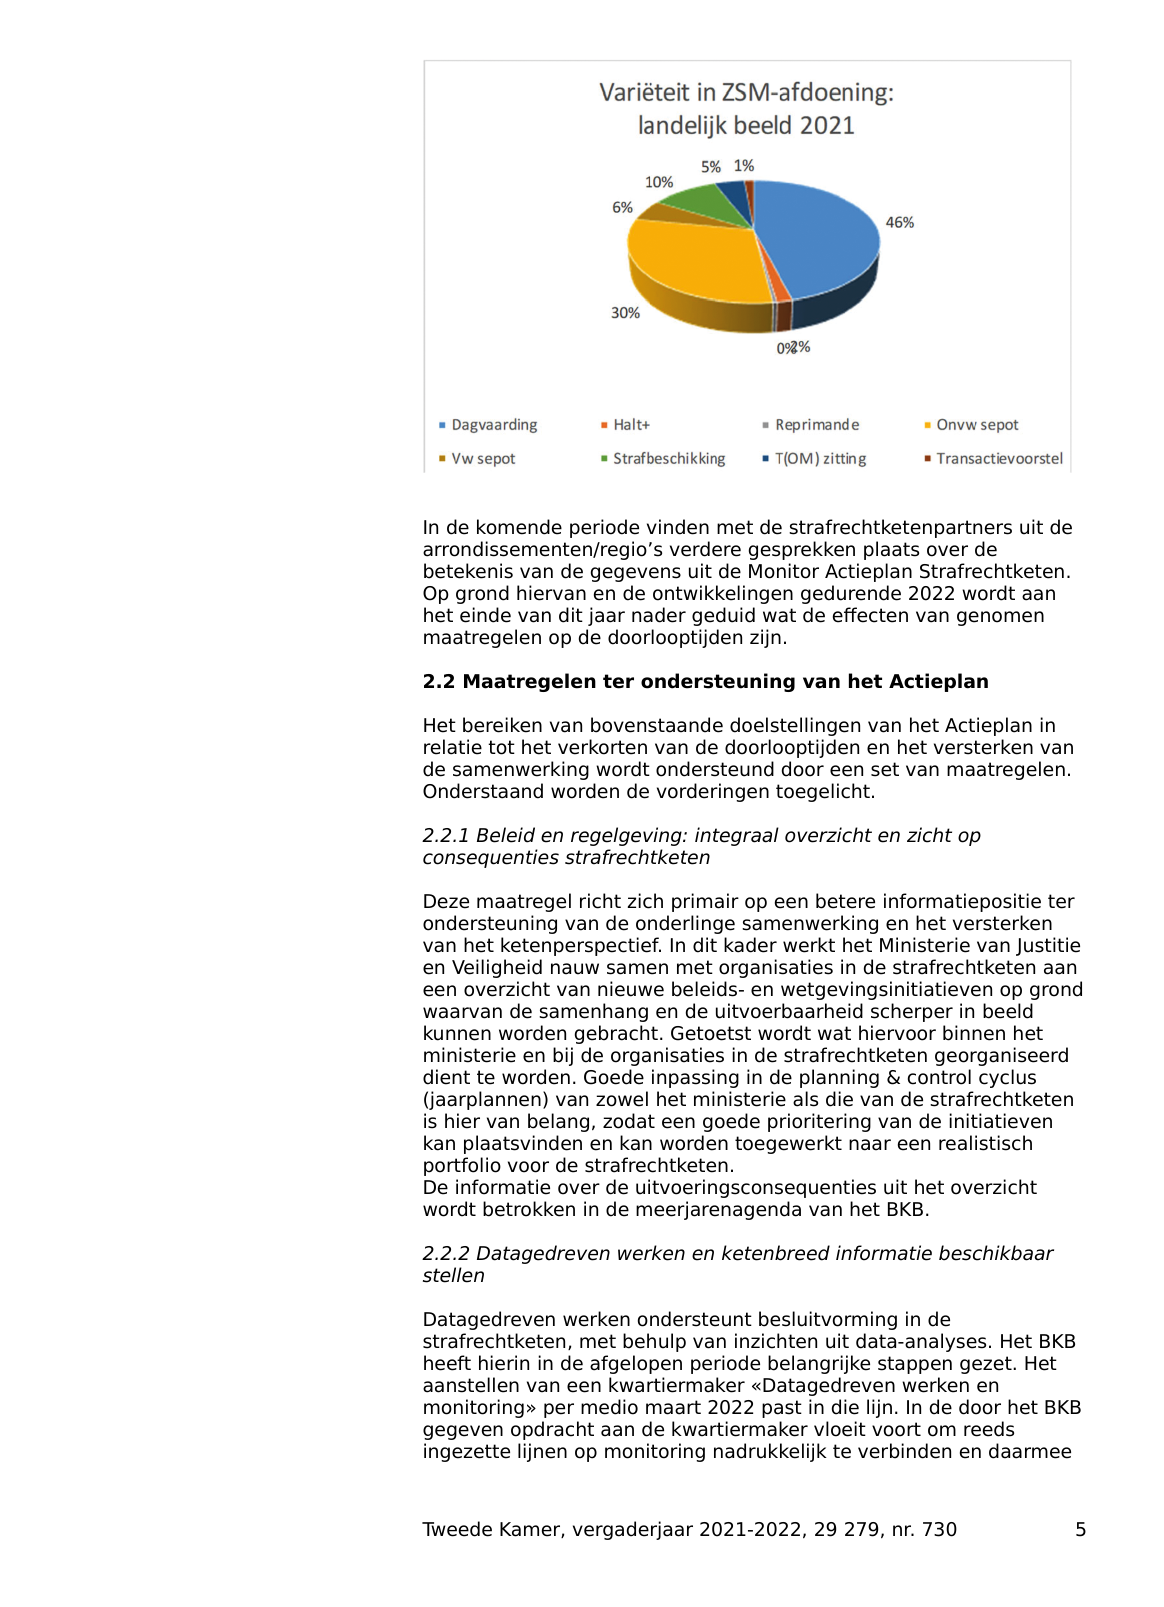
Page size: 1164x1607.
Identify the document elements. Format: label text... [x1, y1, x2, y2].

text Deze maatregel richt zich primair op een betere informatiepositie ter ondersteuning van de onderlinge samenwerking en het versterken van het ketenperspectief. In dit kader werkt het Ministerie van Justitie en Veiligheid nauw samen met organisaties in de strafrechtketen aan een overzicht van nieuwe beleids- en wetgevingsinitiatieven op grond waarvan de samenhang en de uitvoerbaarheid scherper in beeld kunnen worden gebracht. Getoetst wordt wat hiervoor binnen het ministerie en bij de organisaties in de strafrechtketen georganiseerd dient te worden. Goede inpassing in de planning & control cyclus (jaarplannen) van zowel het ministerie als die van de strafrechtketen is hier van belang, zodat een goede prioritering van de initiatieven kan plaatsvinden en kan worden toegewerkt naar een realistisch portfolio voor de strafrechtketen. [422, 891, 1087, 1177]
subtitle 2.2.1 Beleid en regelgeving: integraal overzicht en zicht op consequenties strafrechtketen [422, 825, 1087, 869]
subtitle 2.2 Maatregelen ter ondersteuning van het Actieplan [422, 671, 1087, 693]
text In de komende periode vinden met de strafrechtketenpartners uit de arrondissementen/regio’s verdere gesprekken plaats over de betekenis van de gegevens uit de Monitor Actieplan Strafrechtketen. Op grond hiervan en de ontwikkelingen gedurende 2022 wordt aan het einde van dit jaar nader geduid wat de effecten van genomen maatregelen op de doorlooptijden zijn. [422, 517, 1087, 648]
picture [422, 59, 1072, 473]
text Het bereiken van bovenstaande doelstellingen van het Actieplan in relatie tot het verkorten van de doorlooptijden en het versterken van de samenwerking wordt ondersteund door een set van maatregelen. Onderstaand worden de vorderingen toegelicht. [422, 715, 1087, 803]
text De informatie over de uitvoeringsconsequenties uit het overzicht wordt betrokken in de meerjarenagenda van het BKB. [422, 1177, 1087, 1221]
text Datagedreven werken ondersteunt besluitvorming in de strafrechtketen, met behulp van inzichten uit data-analyses. Het BKB heeft hierin in de afgelopen periode belangrijke stappen gezet. Het aanstellen van een kwartiermaker «Datagedreven werken en monitoring» per medio maart 2022 past in die lijn. In de door het BKB gegeven opdracht aan de kwartiermaker vloeit voort om reeds ingezette lijnen op monitoring nadrukkelijk te verbinden en daarmee [422, 1309, 1087, 1463]
subtitle 2.2.2 Datagedreven werken en ketenbreed informatie beschikbaar stellen [422, 1243, 1087, 1287]
